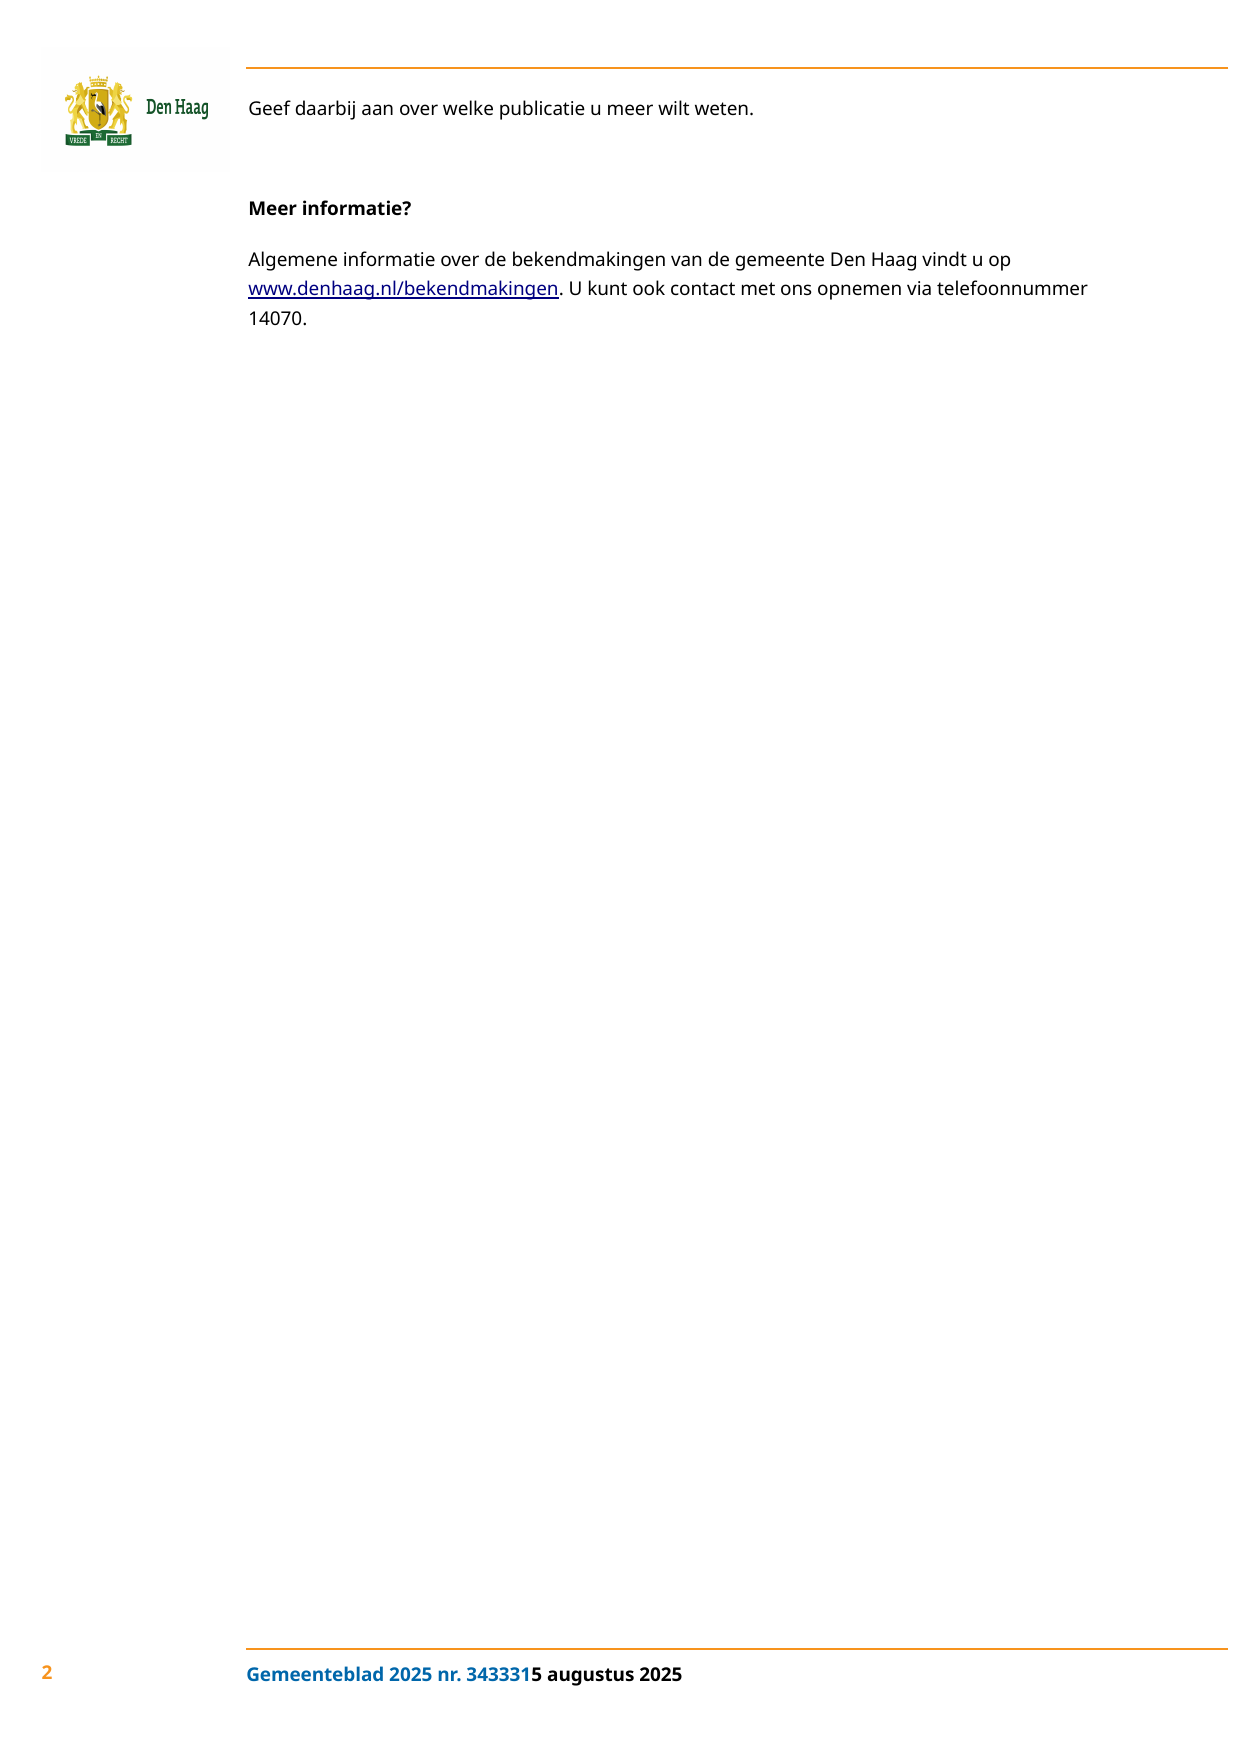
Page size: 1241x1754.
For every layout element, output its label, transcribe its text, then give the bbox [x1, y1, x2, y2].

text Algemene informatie over de bekendmakingen van de gemeente Den Haag vindt u op www.denhaag.nl/bekendmakingen. U kunt ook contact met ons opnemen via telefoonnummer 14070. [248, 246, 1152, 331]
text Meer informatie? [248, 196, 1152, 221]
text Geef daarbij aan over welke publicatie u meer wilt weten. [248, 95, 1152, 121]
picture [41, 47, 231, 172]
